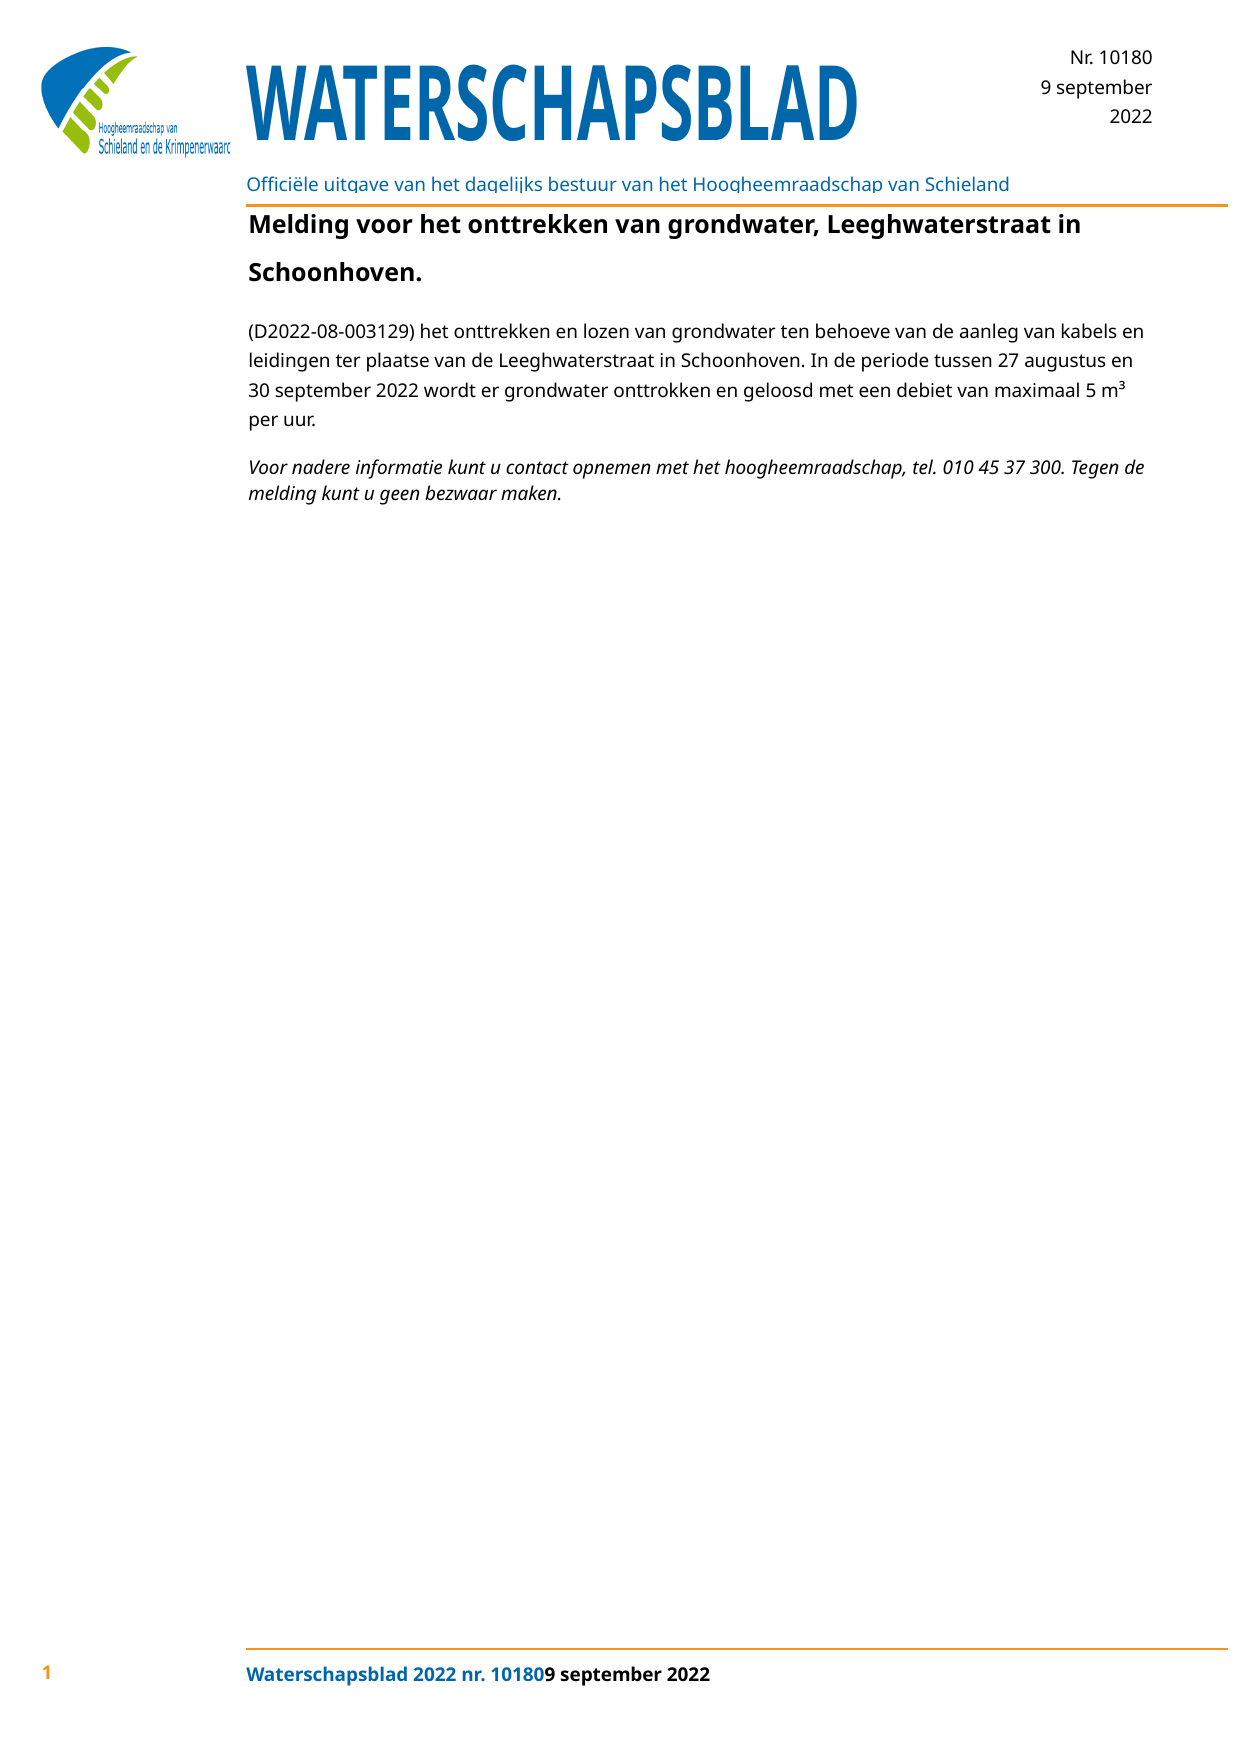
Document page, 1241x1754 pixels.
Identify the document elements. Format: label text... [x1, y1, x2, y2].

picture [41, 47, 231, 172]
text (D2022-08-003129) het onttrekken en lozen van grondwater ten behoeve van de aanleg van kabels en leidingen ter plaatse van de Leeghwaterstraat in Schoonhoven. In de periode tussen 27 augustus en 30 september 2022 wordt er grondwater onttrokken en geloosd met een debiet van maximaal 5 m³ per uur. [248, 318, 1152, 432]
text Melding voor het onttrekken van grondwater, Leeghwaterstraat in Schoonhoven. [248, 207, 1152, 288]
text Voor nadere informatie kunt u contact opnemen met het hoogheemraadschap, tel. 010 45 37 300. Tegen de melding kunt u geen bezwaar maken. [248, 454, 1152, 506]
